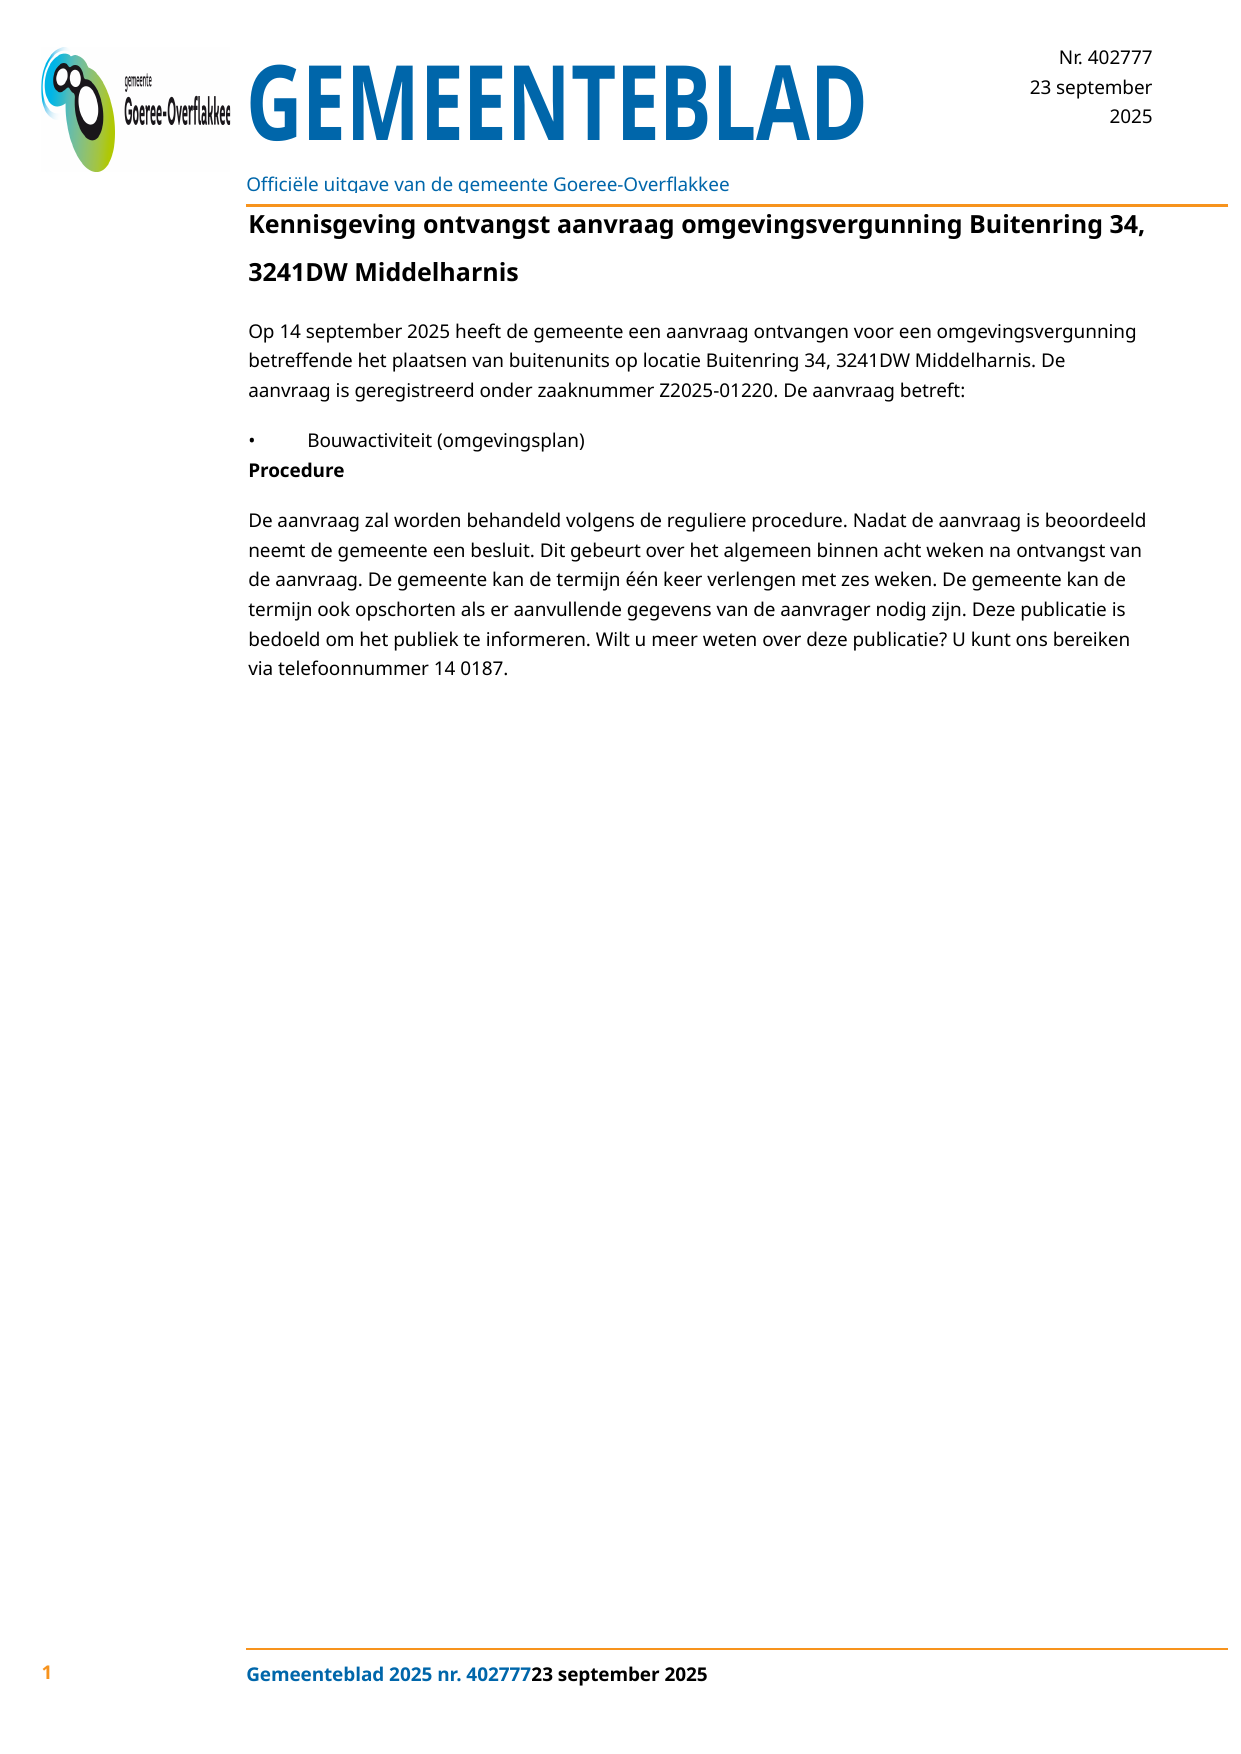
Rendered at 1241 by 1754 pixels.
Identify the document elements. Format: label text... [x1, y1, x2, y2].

text Procedure [248, 457, 1152, 483]
picture [41, 47, 231, 172]
list Bouwactiviteit (omgevingsplan) [248, 427, 1152, 453]
text De aanvraag zal worden behandeld volgens de reguliere procedure. Nadat de aanvraag is beoordeeld neemt de gemeente een besluit. Dit gebeurt over het algemeen binnen acht weken na ontvangst van de aanvraag. De gemeente kan de termijn één keer verlengen met zes weken. De gemeente kan de termijn ook opschorten als er aanvullende gegevens van de aanvrager nodig zijn. Deze publicatie is bedoeld om het publiek te informeren. Wilt u meer weten over deze publicatie? U kunt ons bereiken via telefoonnummer 14 0187. [248, 507, 1152, 681]
text Kennisgeving ontvangst aanvraag omgevingsvergunning Buitenring 34, 3241DW Middelharnis [248, 207, 1152, 288]
text Op 14 september 2025 heeft de gemeente een aanvraag ontvangen voor een omgevingsvergunning betreffende het plaatsen van buitenunits op locatie Buitenring 34, 3241DW Middelharnis. De aanvraag is geregistreerd onder zaaknummer Z2025-01220. De aanvraag betreft: [248, 318, 1152, 403]
